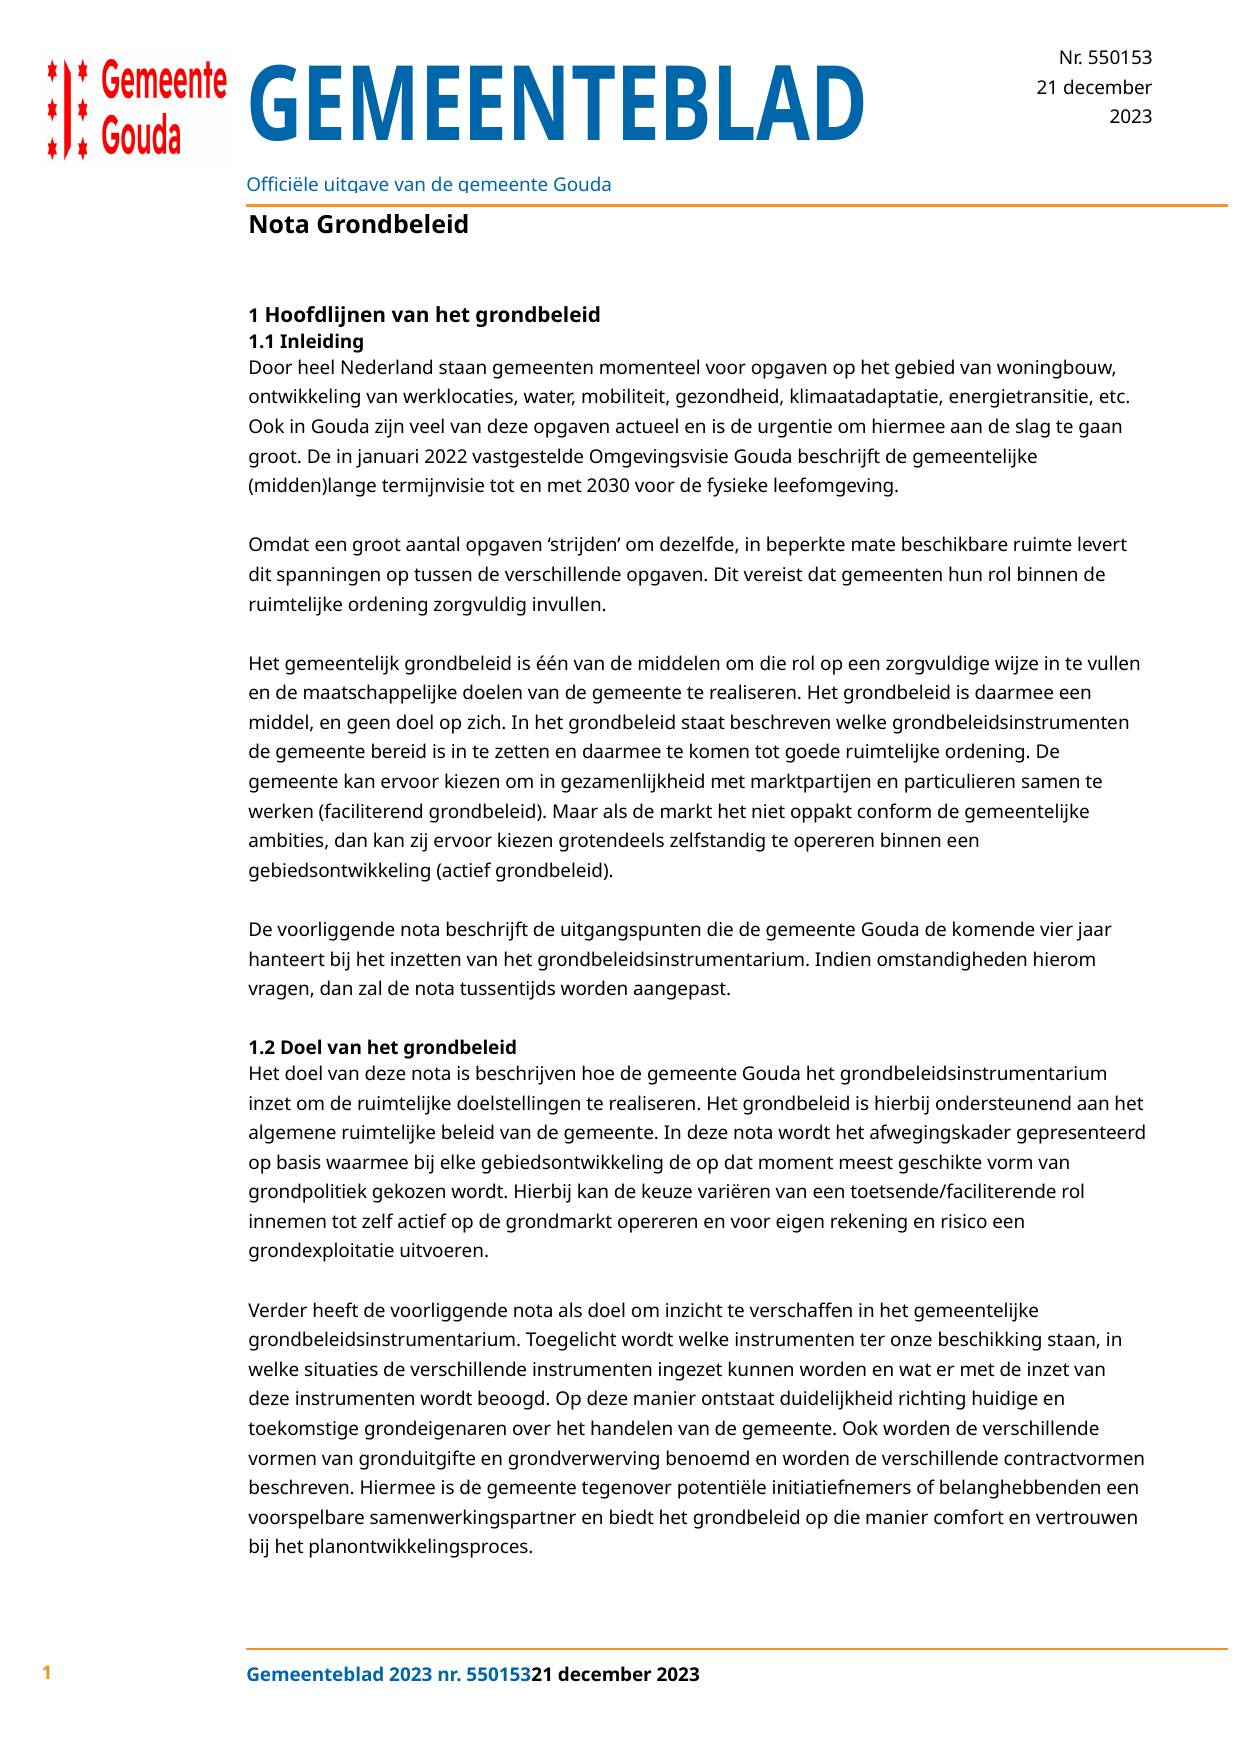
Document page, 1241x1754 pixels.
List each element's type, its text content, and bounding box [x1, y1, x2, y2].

text Door heel Nederland staan gemeenten momenteel voor opgaven op het gebied van woningbouw, ontwikkeling van werklocaties, water, mobiliteit, gezondheid, klimaatadaptatie, energietransitie, etc. Ook in Gouda zijn veel van deze opgaven actueel en is de urgentie om hiermee aan de slag te gaan groot. De in januari 2022 vastgestelde Omgevingsvisie Gouda beschrijft de gemeentelijke (midden)lange termijnvisie tot en met 2030 voor de fysieke leefomgeving. [248, 354, 1152, 498]
text Het doel van deze nota is beschrijven hoe de gemeente Gouda het grondbeleidsinstrumentarium inzet om de ruimtelijke doelstellingen te realiseren. Het grondbeleid is hierbij ondersteunend aan het algemene ruimtelijke beleid van de gemeente. In deze nota wordt het afwegingskader gepresenteerd op basis waarmee bij elke gebiedsontwikkeling de op dat moment meest geschikte vorm van grondpolitiek gekozen wordt. Hierbij kan de keuze variëren van een toetsende/faciliterende rol innemen tot zelf actief op de grondmarkt opereren en voor eigen rekening en risico een grondexploitatie uitvoeren. [248, 1060, 1152, 1263]
text Het gemeentelijk grondbeleid is één van de middelen om die rol op een zorgvuldige wijze in te vullen en de maatschappelijke doelen van de gemeente te realiseren. Het grondbeleid is daarmee een middel, en geen doel op zich. In het grondbeleid staat beschreven welke grondbeleidsinstrumenten de gemeente bereid is in te zetten en daarmee te komen tot goede ruimtelijke ordening. De gemeente kan ervoor kiezen om in gezamenlijkheid met marktpartijen en particulieren samen te werken (faciliterend grondbeleid). Maar als de markt het niet oppakt conform de gemeentelijke ambities, dan kan zij ervoor kiezen grotendeels zelfstandig te opereren binnen een gebiedsontwikkeling (actief grondbeleid). [248, 650, 1152, 883]
text 1 Hoofdlijnen van het grondbeleid [248, 300, 1152, 328]
picture [41, 47, 231, 172]
text Nota Grondbeleid [248, 207, 1152, 241]
text Omdat een groot aantal opgaven ‘strijden’ om dezelfde, in beperkte mate beschikbare ruimte levert dit spanningen op tussen de verschillende opgaven. Dit vereist dat gemeenten hun rol binnen de ruimtelijke ordening zorgvuldig invullen. [248, 532, 1152, 616]
text 1.1 Inleiding [248, 328, 1152, 354]
text 1.2 Doel van het grondbeleid [248, 1034, 1152, 1060]
text De voorliggende nota beschrijft de uitgangspunten die de gemeente Gouda de komende vier jaar hanteert bij het inzetten van het grondbeleidsinstrumentarium. Indien omstandigheden hierom vragen, dan zal de nota tussentijds worden aangepast. [248, 916, 1152, 1001]
text Verder heeft de voorliggende nota als doel om inzicht te verschaffen in het gemeentelijke grondbeleidsinstrumentarium. Toegelicht wordt welke instrumenten ter onze beschikking staan, in welke situaties de verschillende instrumenten ingezet kunnen worden en wat er met de inzet van deze instrumenten wordt beoogd. Op deze manier ontstaat duidelijkheid richting huidige en toekomstige grondeigenaren over het handelen van de gemeente. Ook worden de verschillende vormen van gronduitgifte en grondverwerving benoemd en worden de verschillende contractvormen beschreven. Hiermee is de gemeente tegenover potentiële initiatiefnemers of belanghebbenden een voorspelbare samenwerkingspartner en biedt het grondbeleid op die manier comfort en vertrouwen bij het planontwikkelingsproces. [248, 1297, 1152, 1559]
